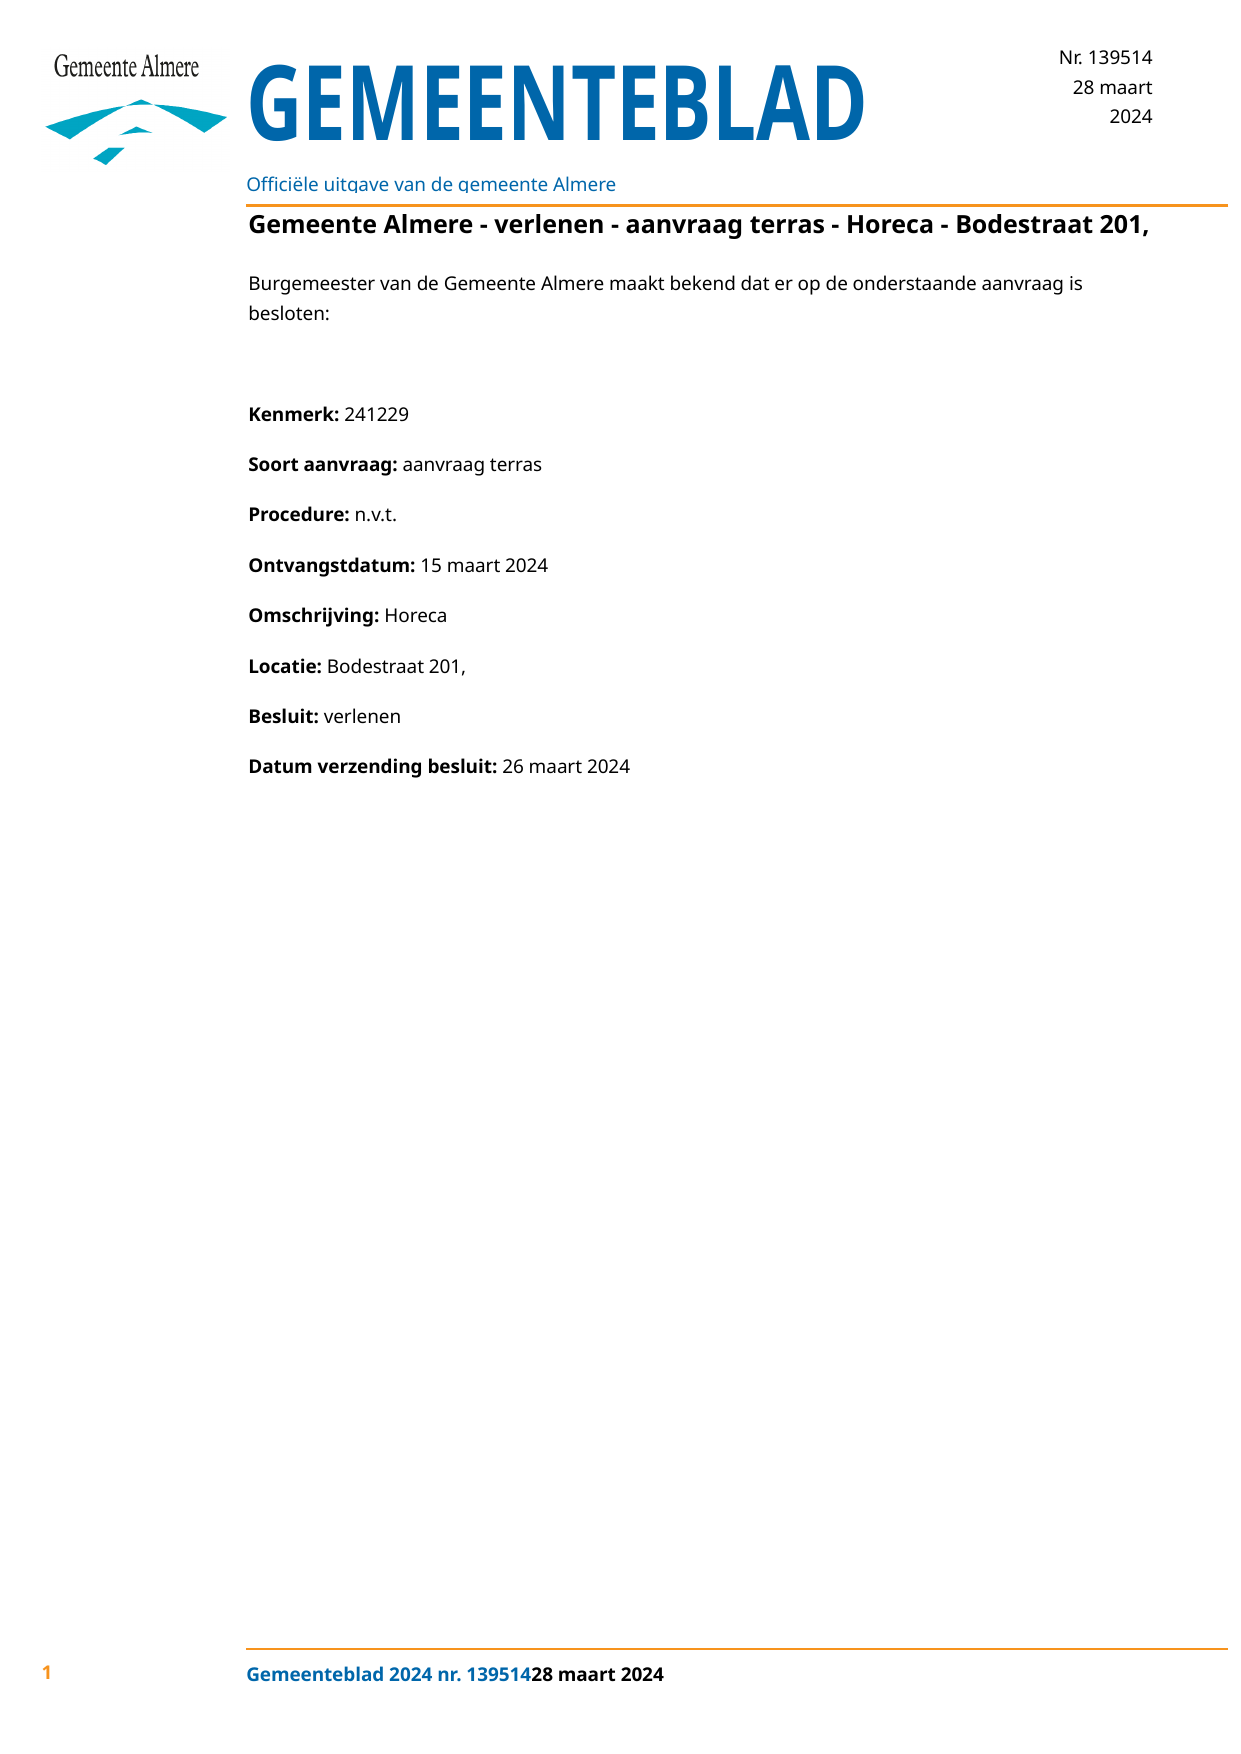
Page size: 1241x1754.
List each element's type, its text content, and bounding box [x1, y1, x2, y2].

text Soort aanvraag: aanvraag terras [248, 451, 1152, 477]
text Kenmerk: 241229 [248, 401, 1152, 426]
text Gemeente Almere - verlenen - aanvraag terras - Horeca - Bodestraat 201, [248, 207, 1152, 241]
text Ontvangstdatum: 15 maart 2024 [248, 552, 1152, 578]
text Datum verzending besluit: 26 maart 2024 [248, 754, 1152, 779]
text Omschrijving: Horeca [248, 602, 1152, 628]
text Burgemeester van de Gemeente Almere maakt bekend dat er op de onderstaande aanvraag is besloten: [248, 270, 1152, 326]
text Locatie: Bodestraat 201, [248, 653, 1152, 678]
picture [41, 47, 231, 172]
text Besluit: verlenen [248, 703, 1152, 729]
text Procedure: n.v.t. [248, 502, 1152, 527]
